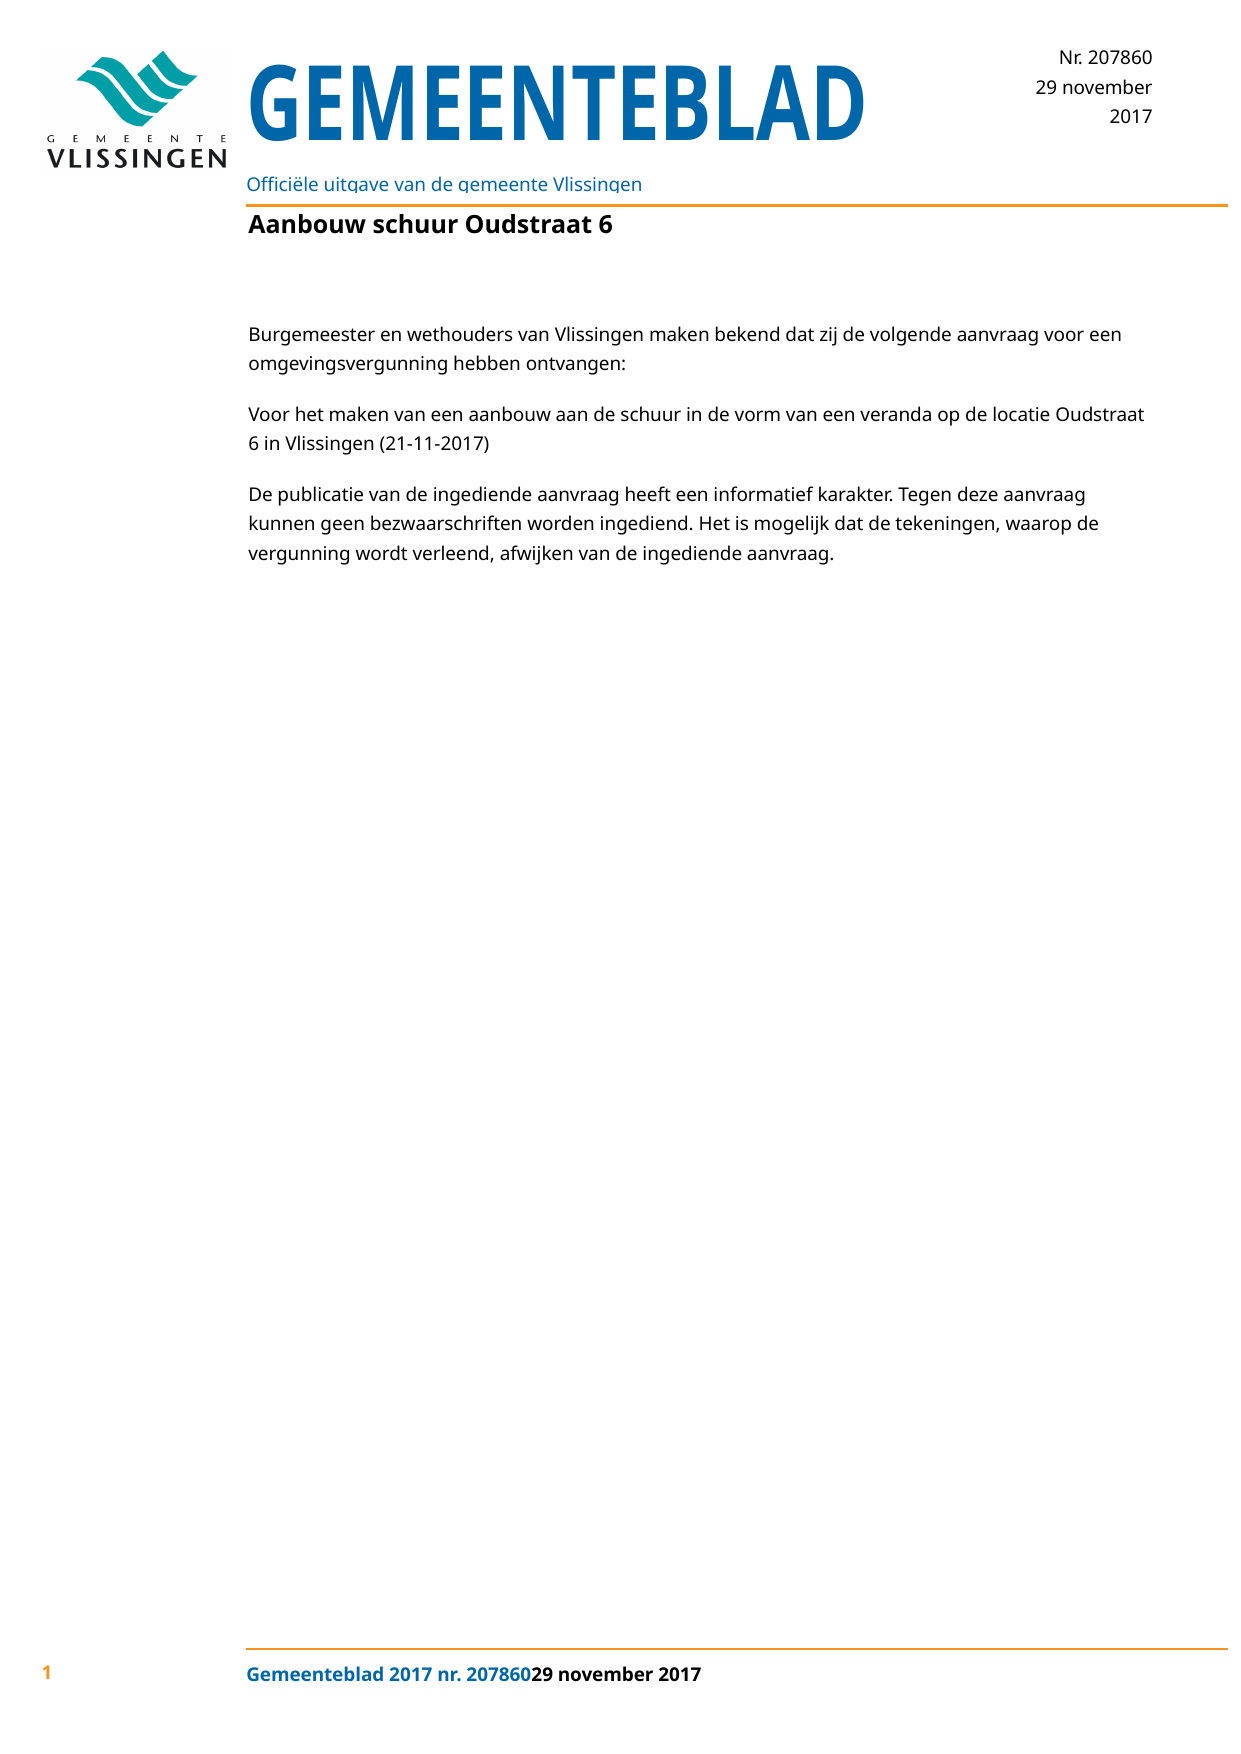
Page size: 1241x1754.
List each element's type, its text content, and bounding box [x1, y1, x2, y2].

text Voor het maken van een aanbouw aan de schuur in de vorm van een veranda op de locatie Oudstraat 6 in Vlissingen (21-11-2017) [248, 401, 1152, 456]
text Aanbouw schuur Oudstraat 6 [248, 207, 1152, 241]
text De publicatie van de ingediende aanvraag heeft een informatief karakter. Tegen deze aanvraag kunnen geen bezwaarschriften worden ingediend. Het is mogelijk dat de tekeningen, waarop de vergunning wordt verleend, afwijken van de ingediende aanvraag. [248, 481, 1152, 566]
picture [41, 47, 231, 172]
text Burgemeester en wethouders van Vlissingen maken bekend dat zij de volgende aanvraag voor een omgevingsvergunning hebben ontvangen: [248, 321, 1152, 376]
